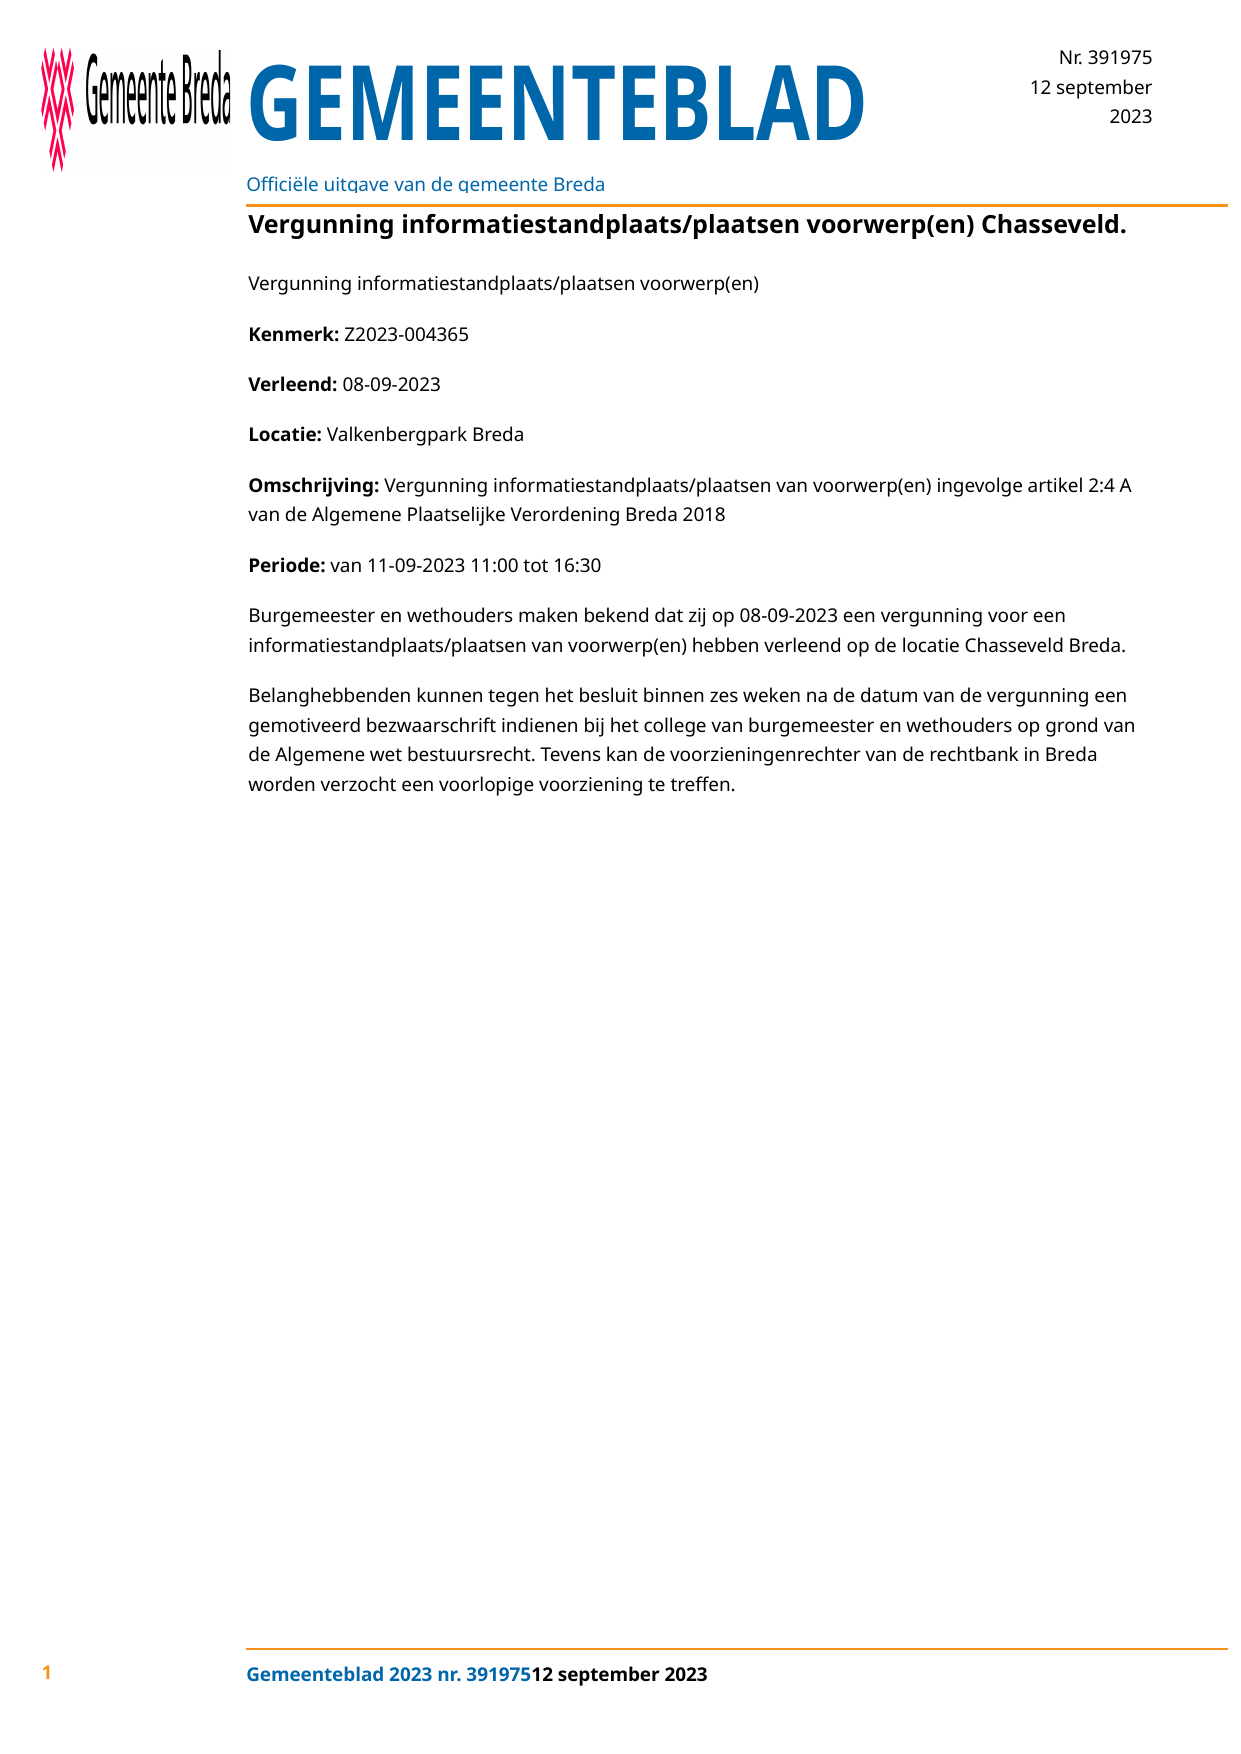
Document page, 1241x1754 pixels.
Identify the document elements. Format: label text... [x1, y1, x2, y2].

text Burgemeester en wethouders maken bekend dat zij op 08-09-2023 een vergunning voor een informatiestandplaats/plaatsen van voorwerp(en) hebben verleend op de locatie Chasseveld Breda. [248, 602, 1152, 658]
picture [41, 47, 231, 172]
text Omschrijving: Vergunning informatiestandplaats/plaatsen van voorwerp(en) ingevolge artikel 2:4 A van de Algemene Plaatselijke Verordening Breda 2018 [248, 472, 1152, 527]
text Locatie: Valkenbergpark Breda [248, 422, 1152, 447]
text Vergunning informatiestandplaats/plaatsen voorwerp(en) [248, 270, 1152, 296]
text Vergunning informatiestandplaats/plaatsen voorwerp(en) Chasseveld. [248, 207, 1152, 241]
text Belanghebbenden kunnen tegen het besluit binnen zes weken na de datum van de vergunning een gemotiveerd bezwaarschrift indienen bij het college van burgemeester en wethouders op grond van de Algemene wet bestuursrecht. Tevens kan de voorzieningenrechter van de rechtbank in Breda worden verzocht een voorlopige voorziening te treffen. [248, 682, 1152, 797]
text Kenmerk: Z2023-004365 [248, 321, 1152, 346]
text Periode: van 11-09-2023 11:00 tot 16:30 [248, 552, 1152, 578]
text Verleend: 08-09-2023 [248, 371, 1152, 397]
